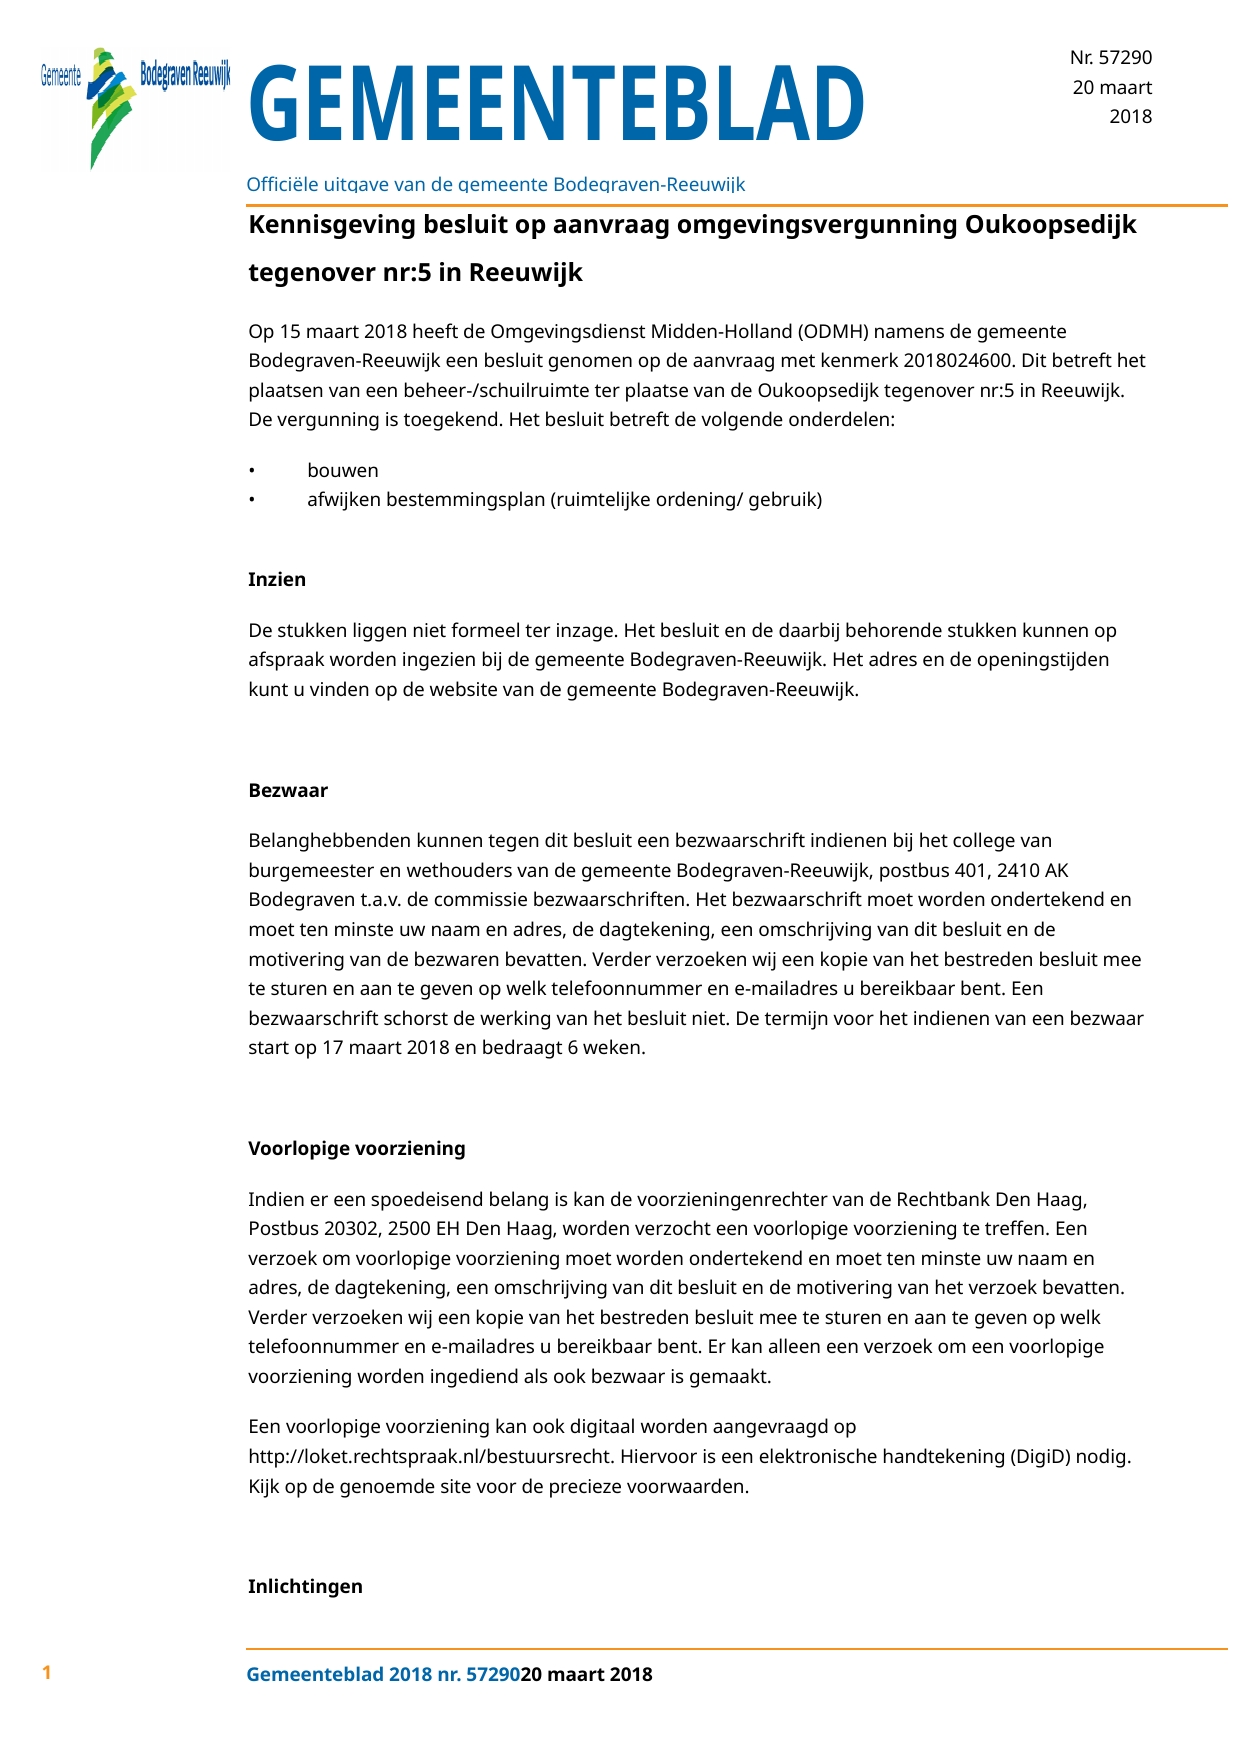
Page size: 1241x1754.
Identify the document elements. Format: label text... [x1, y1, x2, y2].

text Indien er een spoedeisend belang is kan de voorzieningenrechter van de Rechtbank Den Haag, Postbus 20302, 2500 EH Den Haag, worden verzocht een voorlopige voorziening te treffen. Een verzoek om voorlopige voorziening moet worden ondertekend en moet ten minste uw naam en adres, de dagtekening, een omschrijving van dit besluit en de motivering van het verzoek bevatten. Verder verzoeken wij een kopie van het bestreden besluit mee te sturen en aan te geven op welk telefoonnummer en e-mailadres u bereikbaar bent. Er kan alleen een verzoek om een voorlopige voorziening worden ingediend als ook bezwaar is gemaakt. [248, 1186, 1152, 1389]
list afwijken bestemmingsplan (ruimtelijke ordening/ gebruik) [248, 487, 1152, 512]
list bouwen [248, 457, 1152, 483]
text De stukken liggen niet formeel ter inzage. Het besluit en de daarbij behorende stukken kunnen op afspraak worden ingezien bij de gemeente Bodegraven-Reeuwijk. Het adres en de openingstijden kunt u vinden op de website van de gemeente Bodegraven-Reeuwijk. [248, 617, 1152, 702]
text Inlichtingen [248, 1574, 1152, 1599]
text Belanghebbenden kunnen tegen dit besluit een bezwaarschrift indienen bij het college van burgemeester en wethouders van de gemeente Bodegraven-Reeuwijk, postbus 401, 2410 AK Bodegraven t.a.v. de commissie bezwaarschriften. Het bezwaarschrift moet worden ondertekend en moet ten minste uw naam en adres, de dagtekening, een omschrijving van dit besluit en de motivering van de bezwaren bevatten. Verder verzoeken wij een kopie van het bestreden besluit mee te sturen en aan te geven op welk telefoonnummer en e-mailadres u bereikbaar bent. Een bezwaarschrift schorst de werking van het besluit niet. De termijn voor het indienen van een bezwaar start op 17 maart 2018 en bedraagt 6 weken. [248, 827, 1152, 1060]
picture [41, 47, 231, 172]
text Bezwaar [248, 777, 1152, 803]
text Inzien [248, 567, 1152, 592]
text Voorlopige voorziening [248, 1135, 1152, 1161]
text Kennisgeving besluit op aanvraag omgevingsvergunning Oukoopsedijk tegenover nr:5 in Reeuwijk [248, 207, 1152, 288]
text Een voorlopige voorziening kan ook digitaal worden aangevraagd op http://loket.rechtspraak.nl/bestuursrecht. Hiervoor is een elektronische handtekening (DigiD) nodig. Kijk op de genoemde site voor de precieze voorwaarden. [248, 1414, 1152, 1499]
text Op 15 maart 2018 heeft de Omgevingsdienst Midden-Holland (ODMH) namens de gemeente Bodegraven-Reeuwijk een besluit genomen op de aanvraag met kenmerk 2018024600. Dit betreft het plaatsen van een beheer-/schuilruimte ter plaatse van de Oukoopsedijk tegenover nr:5 in Reeuwijk. De vergunning is toegekend. Het besluit betreft de volgende onderdelen: [248, 318, 1152, 432]
